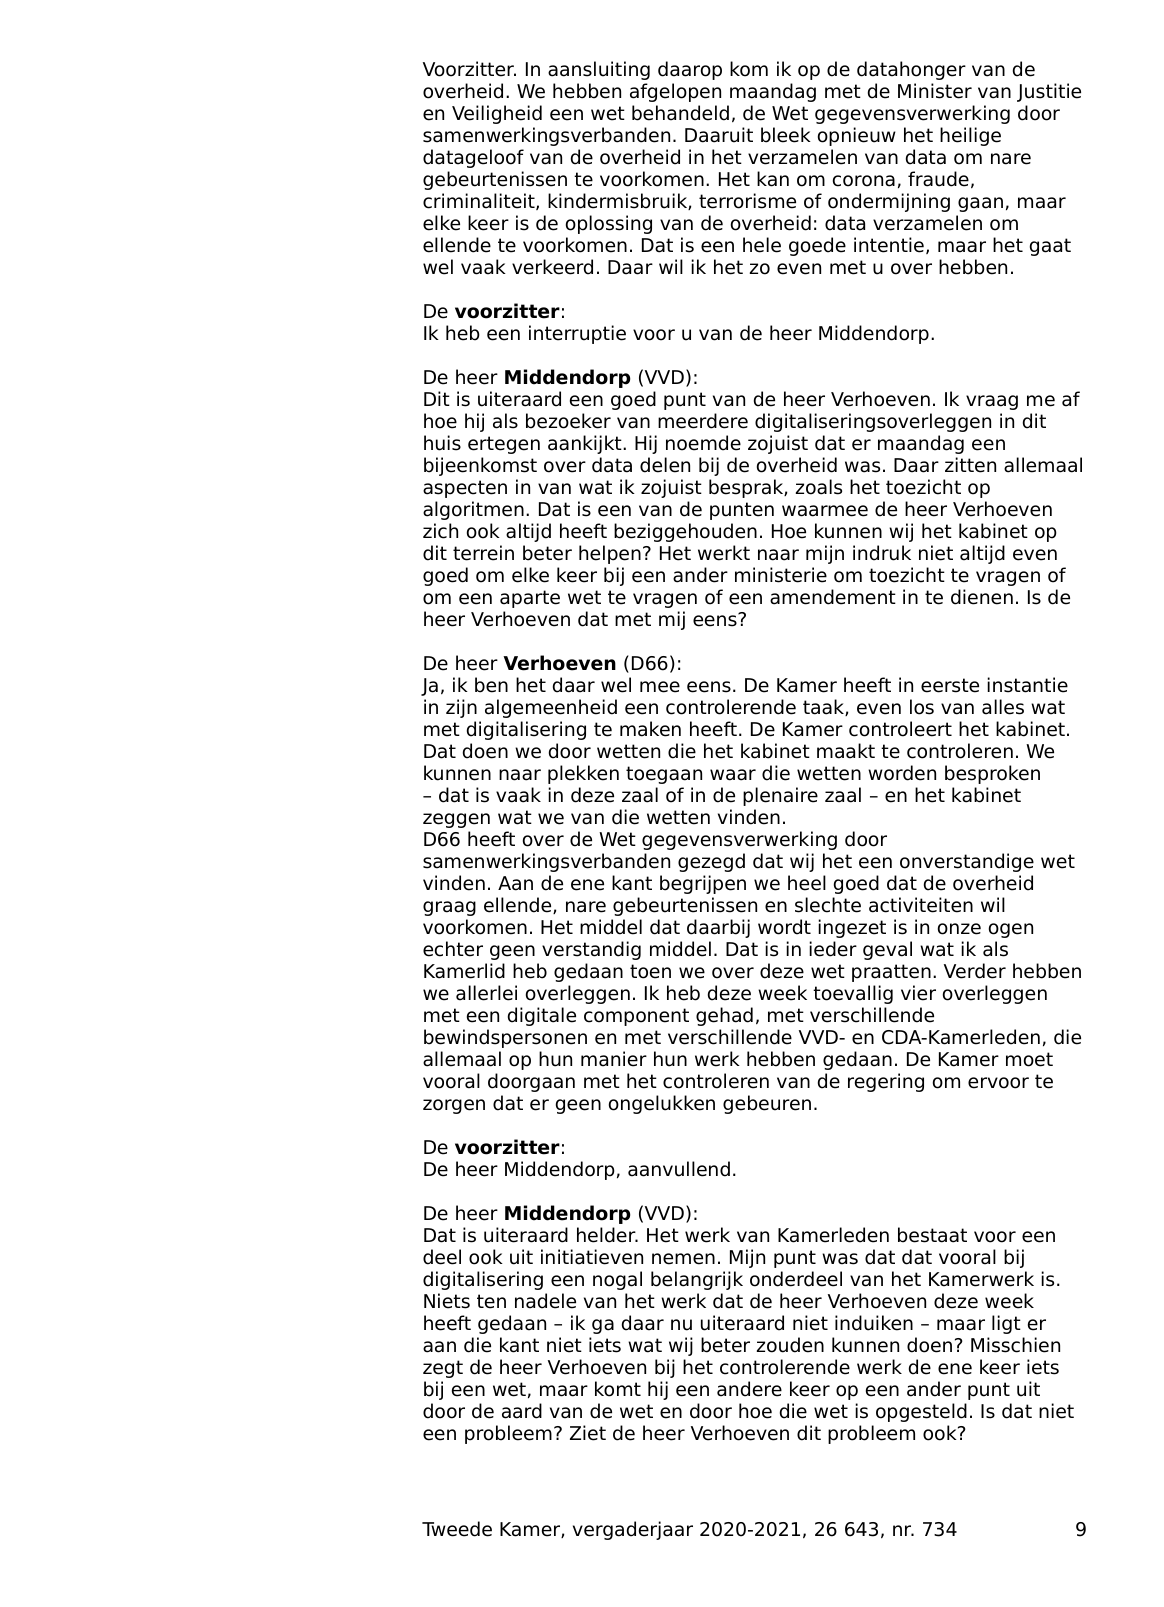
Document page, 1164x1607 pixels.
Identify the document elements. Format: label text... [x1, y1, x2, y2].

text Dat is uiteraard helder. Het werk van Kamerleden bestaat voor een deel ook uit initiatieven nemen. Mijn punt was dat dat vooral bij digitalisering een nogal belangrijk onderdeel van het Kamerwerk is. Niets ten nadele van het werk dat de heer Verhoeven deze week heeft gedaan – ik ga daar nu uiteraard niet induiken – maar ligt er aan die kant niet iets wat wij beter zouden kunnen doen? Misschien zegt de heer Verhoeven bij het controlerende werk de ene keer iets bij een wet, maar komt hij een andere keer op een ander punt uit door de aard van de wet en door hoe die wet is opgesteld. Is dat niet een probleem? Ziet de heer Verhoeven dit probleem ook? [422, 1225, 1087, 1445]
text De heer Middendorp (VVD): [422, 1203, 1087, 1225]
text Ja, ik ben het daar wel mee eens. De Kamer heeft in eerste instantie in zijn algemeenheid een controlerende taak, even los van alles wat met digitalisering te maken heeft. De Kamer controleert het kabinet. Dat doen we door wetten die het kabinet maakt te controleren. We kunnen naar plekken toegaan waar die wetten worden besproken – dat is vaak in deze zaal of in de plenaire zaal – en het kabinet zeggen wat we van die wetten vinden. [422, 675, 1087, 829]
text Dit is uiteraard een goed punt van de heer Verhoeven. Ik vraag me af hoe hij als bezoeker van meerdere digitaliseringsoverleggen in dit huis ertegen aankijkt. Hij noemde zojuist dat er maandag een bijeenkomst over data delen bij de overheid was. Daar zitten allemaal aspecten in van wat ik zojuist besprak, zoals het toezicht op algoritmen. Dat is een van de punten waarmee de heer Verhoeven zich ook altijd heeft beziggehouden. Hoe kunnen wij het kabinet op dit terrein beter helpen? Het werkt naar mijn indruk niet altijd even goed om elke keer bij een ander ministerie om toezicht te vragen of om een aparte wet te vragen of een amendement in te dienen. Is de heer Verhoeven dat met mij eens? [422, 389, 1087, 631]
text De voorzitter: [422, 1137, 1087, 1159]
text De heer Middendorp (VVD): [422, 367, 1087, 389]
text D66 heeft over de Wet gegevensverwerking door samenwerkingsverbanden gezegd dat wij het een onverstandige wet vinden. Aan de ene kant begrijpen we heel goed dat de overheid graag ellende, nare gebeurtenissen en slechte activiteiten wil voorkomen. Het middel dat daarbij wordt ingezet is in onze ogen echter geen verstandig middel. Dat is in ieder geval wat ik als Kamerlid heb gedaan toen we over deze wet praatten. Verder hebben we allerlei overleggen. Ik heb deze week toevallig vier overleggen met een digitale component gehad, met verschillende bewindspersonen en met verschillende VVD- en CDA-Kamerleden, die allemaal op hun manier hun werk hebben gedaan. De Kamer moet vooral doorgaan met het controleren van de regering om ervoor te zorgen dat er geen ongelukken gebeuren. [422, 829, 1087, 1115]
text De heer Verhoeven (D66): [422, 653, 1087, 675]
text De heer Middendorp, aanvullend. [422, 1159, 1087, 1181]
text Ik heb een interruptie voor u van de heer Middendorp. [422, 323, 1087, 345]
text De voorzitter: [422, 301, 1087, 323]
text Voorzitter. In aansluiting daarop kom ik op de datahonger van de overheid. We hebben afgelopen maandag met de Minister van Justitie en Veiligheid een wet behandeld, de Wet gegevensverwerking door samenwerkingsverbanden. Daaruit bleek opnieuw het heilige datageloof van de overheid in het verzamelen van data om nare gebeurtenissen te voorkomen. Het kan om corona, fraude, criminaliteit, kindermisbruik, terrorisme of ondermijning gaan, maar elke keer is de oplossing van de overheid: data verzamelen om ellende te voorkomen. Dat is een hele goede intentie, maar het gaat wel vaak verkeerd. Daar wil ik het zo even met u over hebben. [422, 59, 1087, 279]
